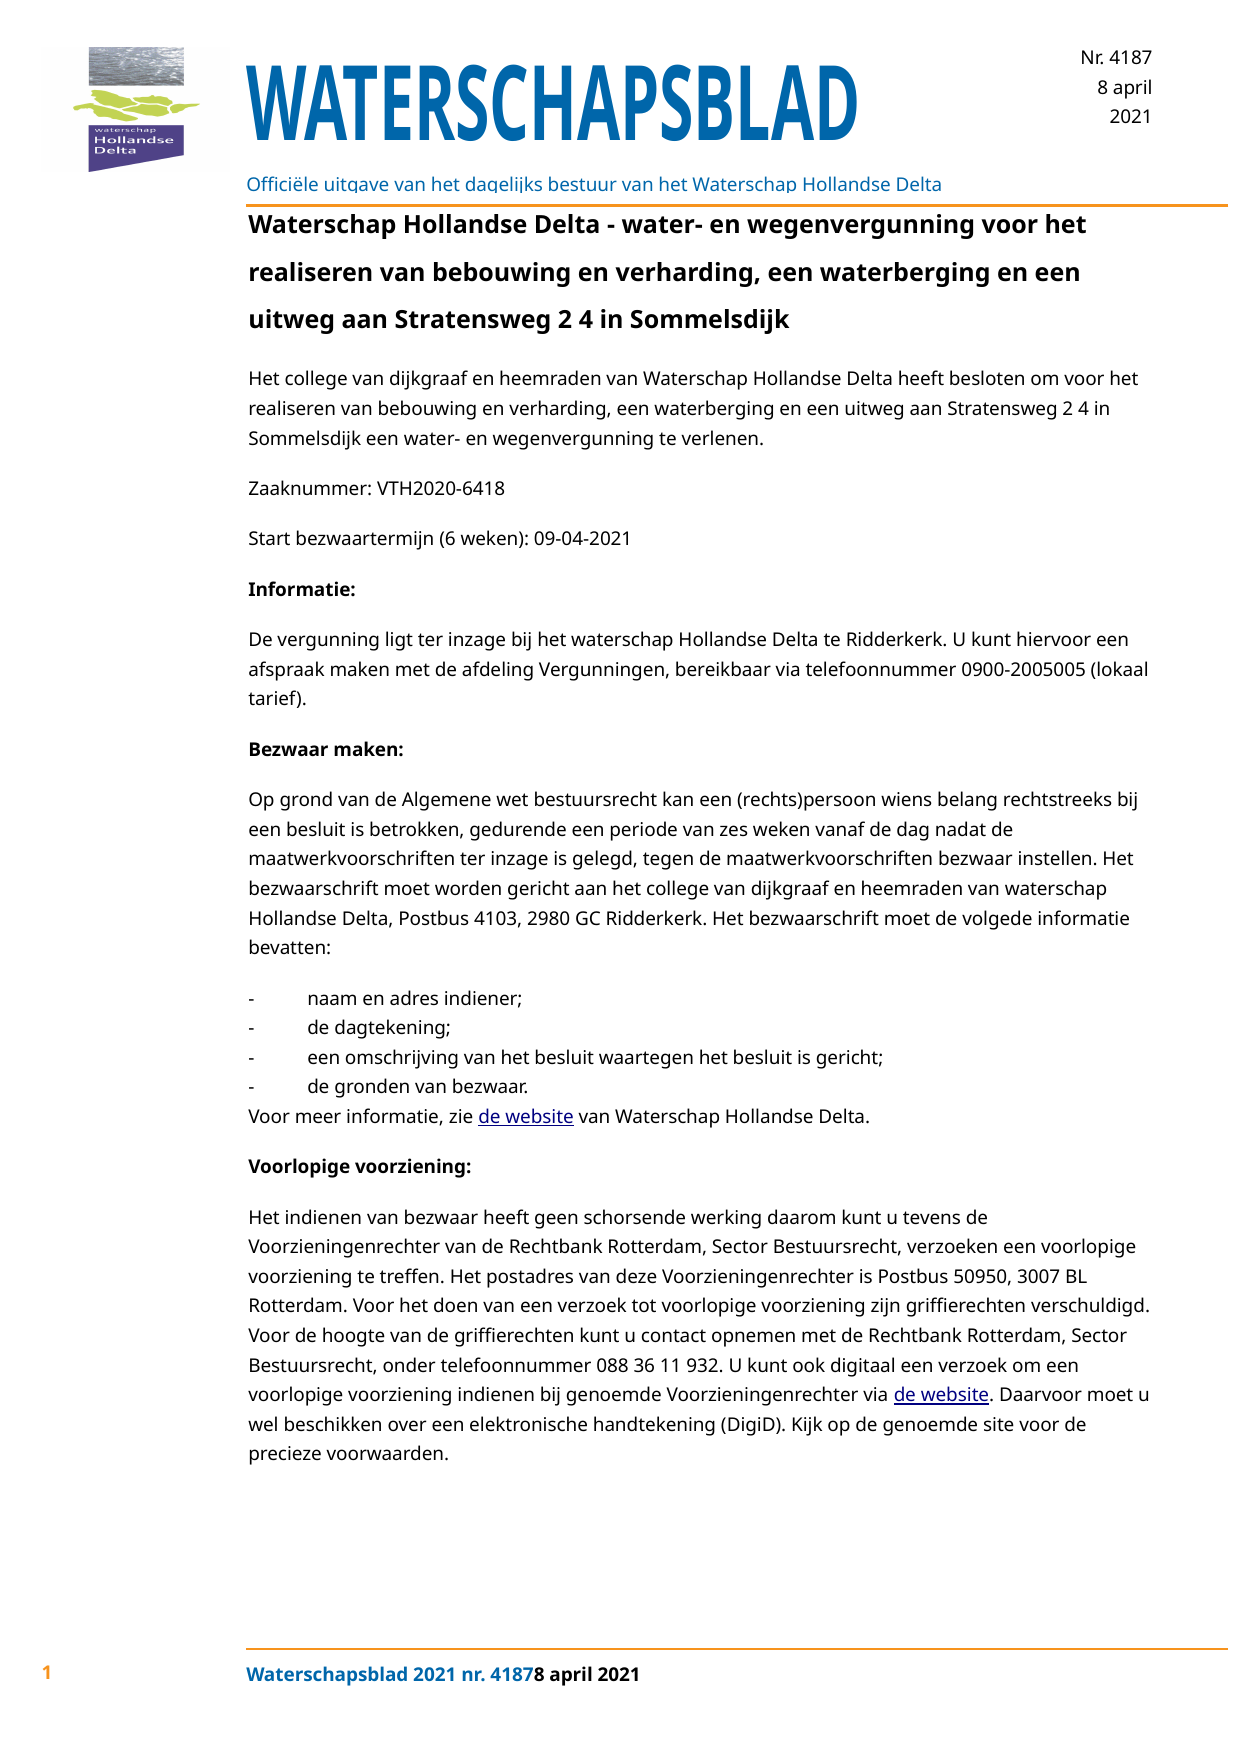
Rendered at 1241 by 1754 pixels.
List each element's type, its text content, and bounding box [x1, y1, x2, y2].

list de dagtekening; [248, 1014, 1152, 1040]
text Informatie: [248, 576, 1152, 602]
list de gronden van bezwaar. [248, 1073, 1152, 1099]
picture [41, 47, 231, 172]
text Zaaknummer: VTH2020-6418 [248, 475, 1152, 501]
text Het college van dijkgraaf en heemraden van Waterschap Hollandse Delta heeft besloten om voor het realiseren van bebouwing en verharding, een waterberging en een uitweg aan Stratensweg 2 4 in Sommelsdijk een water- en wegenvergunning te verlenen. [248, 366, 1152, 450]
list een omschrijving van het besluit waartegen het besluit is gericht; [248, 1044, 1152, 1069]
list naam en adres indiener; [248, 985, 1152, 1010]
text De vergunning ligt ter inzage bij het waterschap Hollandse Delta te Ridderkerk. U kunt hiervoor een afspraak maken met de afdeling Vergunningen, bereikbaar via telefoonnummer 0900-2005005 (lokaal tarief). [248, 626, 1152, 711]
text Op grond van de Algemene wet bestuursrecht kan een (rechts)persoon wiens belang rechtstreeks bij een besluit is betrokken, gedurende een periode van zes weken vanaf de dag nadat de maatwerkvoorschriften ter inzage is gelegd, tegen de maatwerkvoorschriften bezwaar instellen. Het bezwaarschrift moet worden gericht aan het college van dijkgraaf en heemraden van waterschap Hollandse Delta, Postbus 4103, 2980 GC Ridderkerk. Het bezwaarschrift moet de volgede informatie bevatten: [248, 786, 1152, 960]
text Voorlopige voorziening: [248, 1153, 1152, 1179]
text Waterschap Hollandse Delta - water- en wegenvergunning voor het realiseren van bebouwing en verharding, een waterberging en een uitweg aan Stratensweg 2 4 in Sommelsdijk [248, 207, 1152, 336]
text Het indienen van bezwaar heeft geen schorsende werking daarom kunt u tevens de Voorzieningenrechter van de Rechtbank Rotterdam, Sector Bestuursrecht, verzoeken een voorlopige voorziening te treffen. Het postadres van deze Voorzieningenrechter is Postbus 50950, 3007 BL Rotterdam. Voor het doen van een verzoek tot voorlopige voorziening zijn griffierechten verschuldigd. Voor de hoogte van de griffierechten kunt u contact opnemen met de Rechtbank Rotterdam, Sector Bestuursrecht, onder telefoonnummer 088 36 11 932. U kunt ook digitaal een verzoek om een voorlopige voorziening indienen bij genoemde Voorzieningenrechter via de website. Daarvoor moet u wel beschikken over een elektronische handtekening (DigiD). Kijk op de genoemde site voor de precieze voorwaarden. [248, 1204, 1152, 1466]
text Start bezwaartermijn (6 weken): 09-04-2021 [248, 526, 1152, 551]
text Bezwaar maken: [248, 736, 1152, 762]
text Voor meer informatie, zie de website van Waterschap Hollandse Delta. [248, 1103, 1152, 1129]
